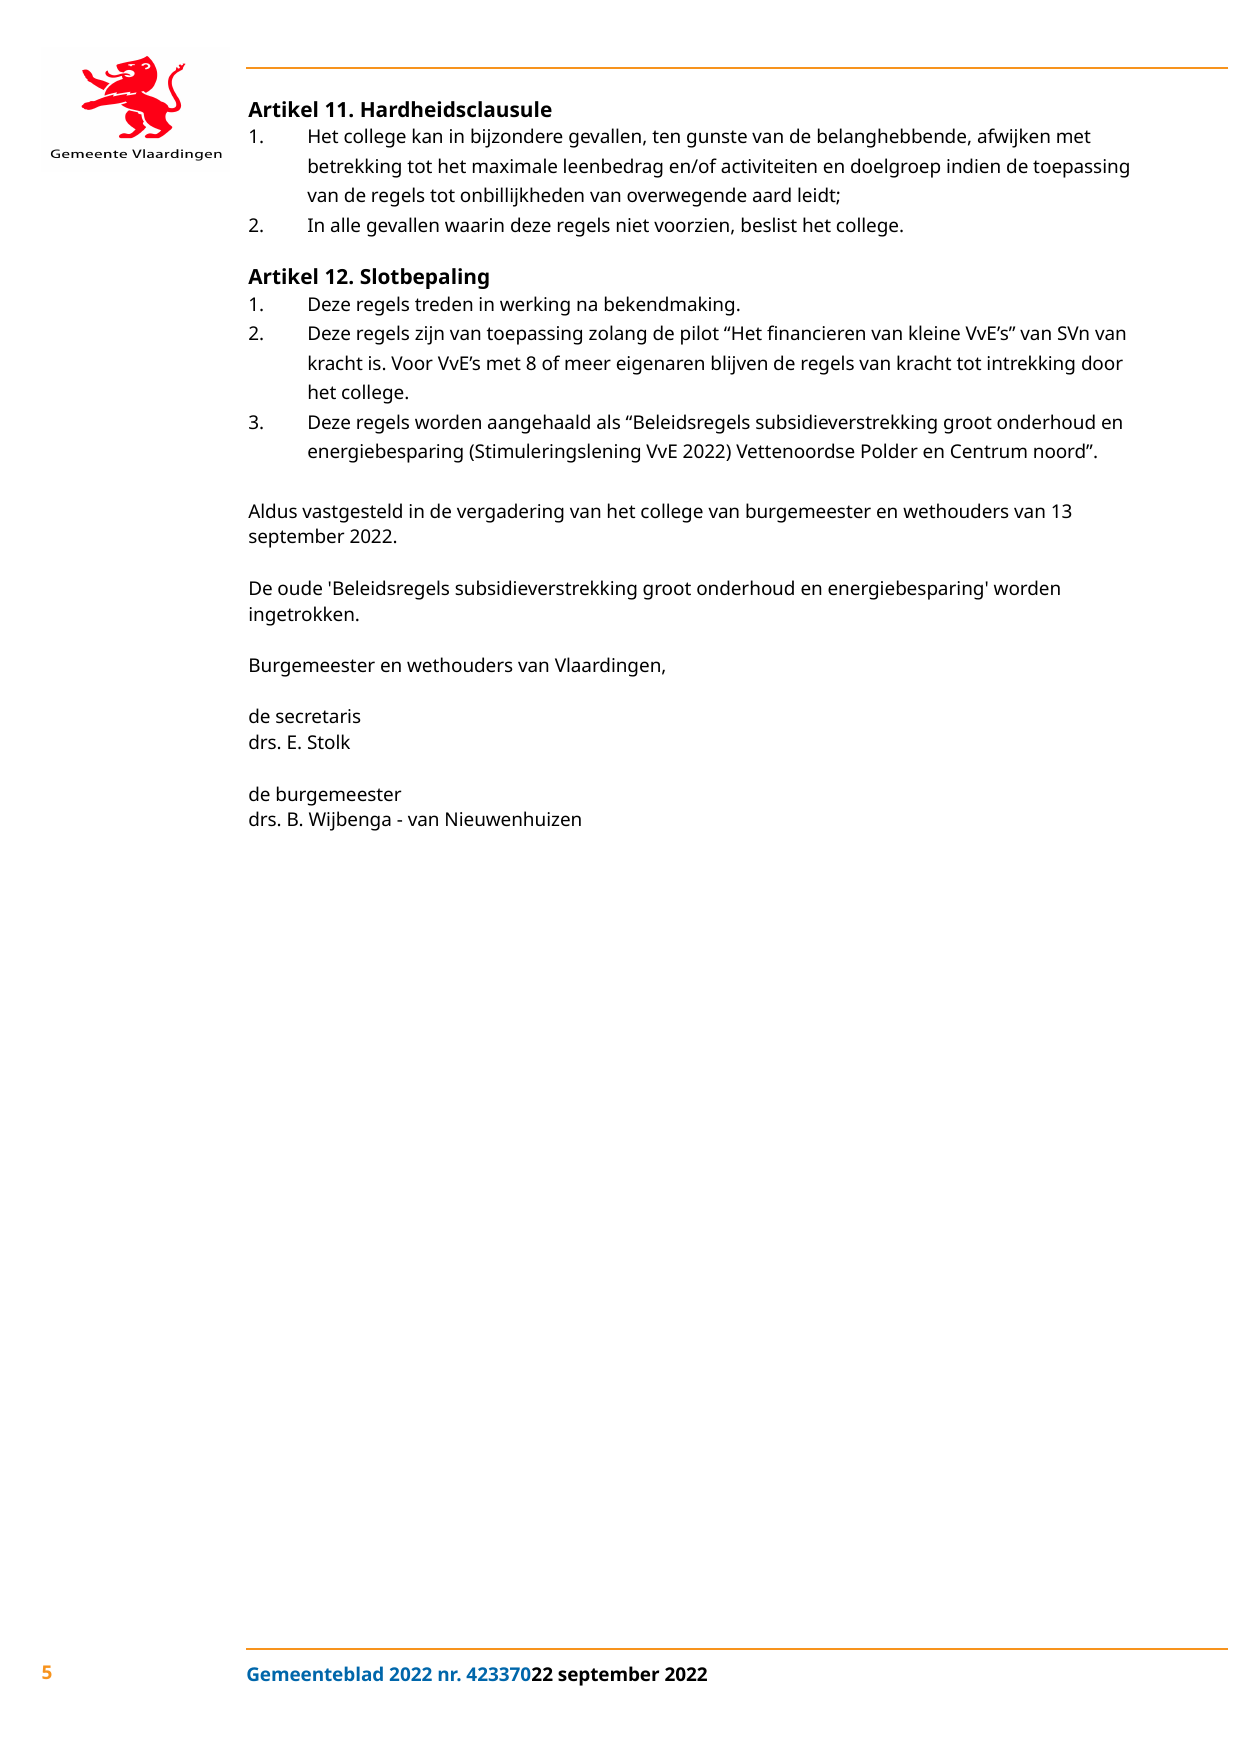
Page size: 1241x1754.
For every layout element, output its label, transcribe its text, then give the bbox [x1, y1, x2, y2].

text De oude 'Beleidsregels subsidieverstrekking groot onderhoud en energiebesparing' worden ingetrokken. [248, 575, 1152, 627]
text drs. E. Stolk [248, 729, 1152, 755]
text Aldus vastgesteld in de vergadering van het college van burgemeester en wethouders van 13 september 2022. [248, 498, 1152, 549]
list Deze regels worden aangehaald als “Beleidsregels subsidieverstrekking groot onderhoud en energiebesparing (Stimuleringslening VvE 2022) Vettenoordse Polder en Centrum noord”. [248, 409, 1152, 464]
text Artikel 12. Slotbepaling [248, 262, 1152, 291]
text de secretaris [248, 704, 1152, 729]
text Artikel 11. Hardheidsclausule [248, 95, 1152, 123]
list Deze regels zijn van toepassing zolang de pilot “Het financieren van kleine VvE’s” van SVn van kracht is. Voor VvE’s met 8 of meer eigenaren blijven de regels van kracht tot intrekking door het college. [248, 320, 1152, 405]
list Het college kan in bijzondere gevallen, ten gunste van de belanghebbende, afwijken met betrekking tot het maximale leenbedrag en/of activiteiten en doelgroep indien de toepassing van de regels tot onbillijkheden van overwegende aard leidt; [248, 123, 1152, 208]
text Burgemeester en wethouders van Vlaardingen, [248, 652, 1152, 678]
text de burgemeester [248, 781, 1152, 807]
list In alle gevallen waarin deze regels niet voorzien, beslist het college. [248, 212, 1152, 238]
list Deze regels treden in werking na bekendmaking. [248, 291, 1152, 317]
picture [41, 47, 231, 172]
text drs. B. Wijbenga - van Nieuwenhuizen [248, 807, 1152, 832]
